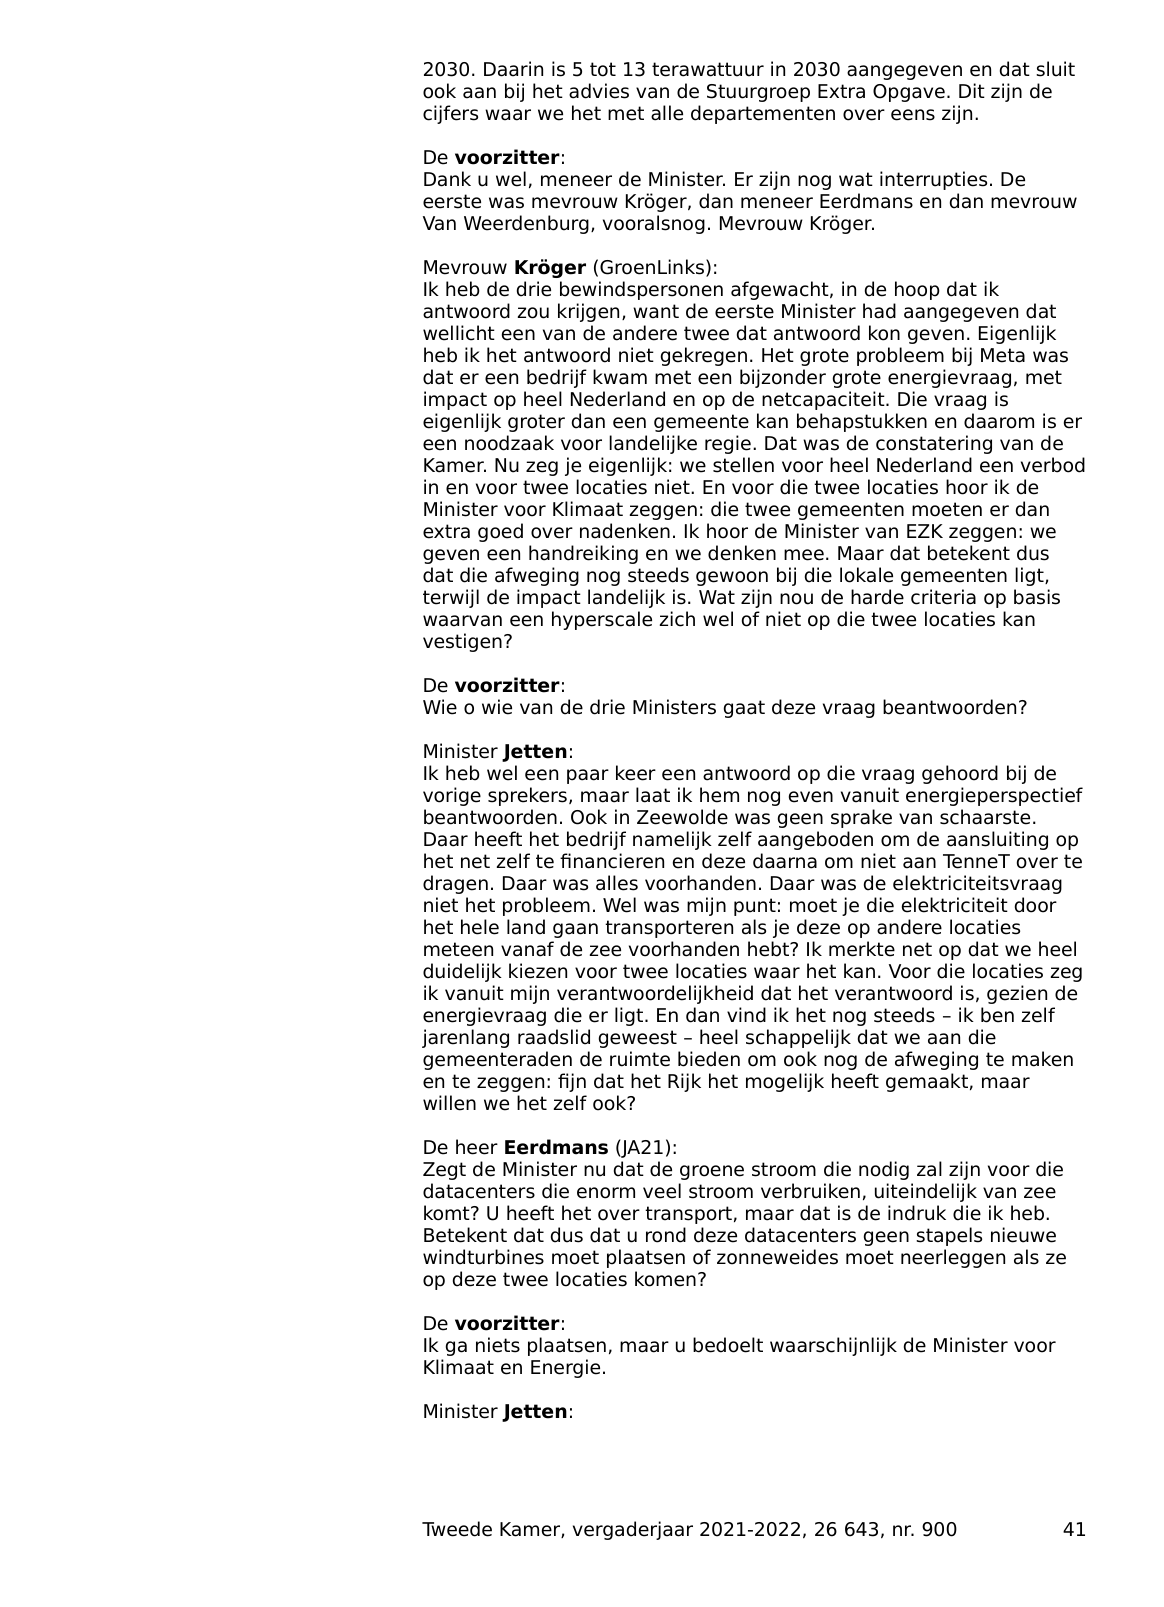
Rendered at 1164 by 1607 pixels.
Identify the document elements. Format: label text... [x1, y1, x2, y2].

text De heer Eerdmans (JA21): [422, 1137, 1087, 1159]
text Wie o wie van de drie Ministers gaat deze vraag beantwoorden? [422, 697, 1087, 719]
text Ik ga niets plaatsen, maar u bedoelt waarschijnlijk de Minister voor Klimaat en Energie. [422, 1335, 1087, 1379]
text Minister Jetten: [422, 741, 1087, 763]
text Zegt de Minister nu dat de groene stroom die nodig zal zijn voor die datacenters die enorm veel stroom verbruiken, uiteindelijk van zee komt? U heeft het over transport, maar dat is de indruk die ik heb. Betekent dat dus dat u rond deze datacenters geen stapels nieuwe windturbines moet plaatsen of zonneweides moet neerleggen als ze op deze twee locaties komen? [422, 1159, 1087, 1291]
text Dank u wel, meneer de Minister. Er zijn nog wat interrupties. De eerste was mevrouw Kröger, dan meneer Eerdmans en dan mevrouw Van Weerdenburg, vooralsnog. Mevrouw Kröger. [422, 169, 1087, 235]
text Mevrouw Kröger (GroenLinks): [422, 257, 1087, 279]
text 2030. Daarin is 5 tot 13 terawattuur in 2030 aangegeven en dat sluit ook aan bij het advies van de Stuurgroep Extra Opgave. Dit zijn de cijfers waar we het met alle departementen over eens zijn. [422, 59, 1087, 125]
text Ik heb de drie bewindspersonen afgewacht, in de hoop dat ik antwoord zou krijgen, want de eerste Minister had aangegeven dat wellicht een van de andere twee dat antwoord kon geven. Eigenlijk heb ik het antwoord niet gekregen. Het grote probleem bij Meta was dat er een bedrijf kwam met een bijzonder grote energievraag, met impact op heel Nederland en op de netcapaciteit. Die vraag is eigenlijk groter dan een gemeente kan behapstukken en daarom is er een noodzaak voor landelijke regie. Dat was de constatering van de Kamer. Nu zeg je eigenlijk: we stellen voor heel Nederland een verbod in en voor twee locaties niet. En voor die twee locaties hoor ik de Minister voor Klimaat zeggen: die twee gemeenten moeten er dan extra goed over nadenken. Ik hoor de Minister van EZK zeggen: we geven een handreiking en we denken mee. Maar dat betekent dus dat die afweging nog steeds gewoon bij die lokale gemeenten ligt, terwijl de impact landelijk is. Wat zijn nou de harde criteria op basis waarvan een hyperscale zich wel of niet op die twee locaties kan vestigen? [422, 279, 1087, 653]
text De voorzitter: [422, 147, 1087, 169]
text Minister Jetten: [422, 1401, 1087, 1423]
text De voorzitter: [422, 1313, 1087, 1335]
text De voorzitter: [422, 675, 1087, 697]
text Ik heb wel een paar keer een antwoord op die vraag gehoord bij de vorige sprekers, maar laat ik hem nog even vanuit energieperspectief beantwoorden. Ook in Zeewolde was geen sprake van schaarste. Daar heeft het bedrijf namelijk zelf aangeboden om de aansluiting op het net zelf te financieren en deze daarna om niet aan TenneT over te dragen. Daar was alles voorhanden. Daar was de elektriciteitsvraag niet het probleem. Wel was mijn punt: moet je die elektriciteit door het hele land gaan transporteren als je deze op andere locaties meteen vanaf de zee voorhanden hebt? Ik merkte net op dat we heel duidelijk kiezen voor twee locaties waar het kan. Voor die locaties zeg ik vanuit mijn verantwoordelijkheid dat het verantwoord is, gezien de energievraag die er ligt. En dan vind ik het nog steeds – ik ben zelf jarenlang raadslid geweest – heel schappelijk dat we aan die gemeenteraden de ruimte bieden om ook nog de afweging te maken en te zeggen: fijn dat het Rijk het mogelijk heeft gemaakt, maar willen we het zelf ook? [422, 763, 1087, 1115]
